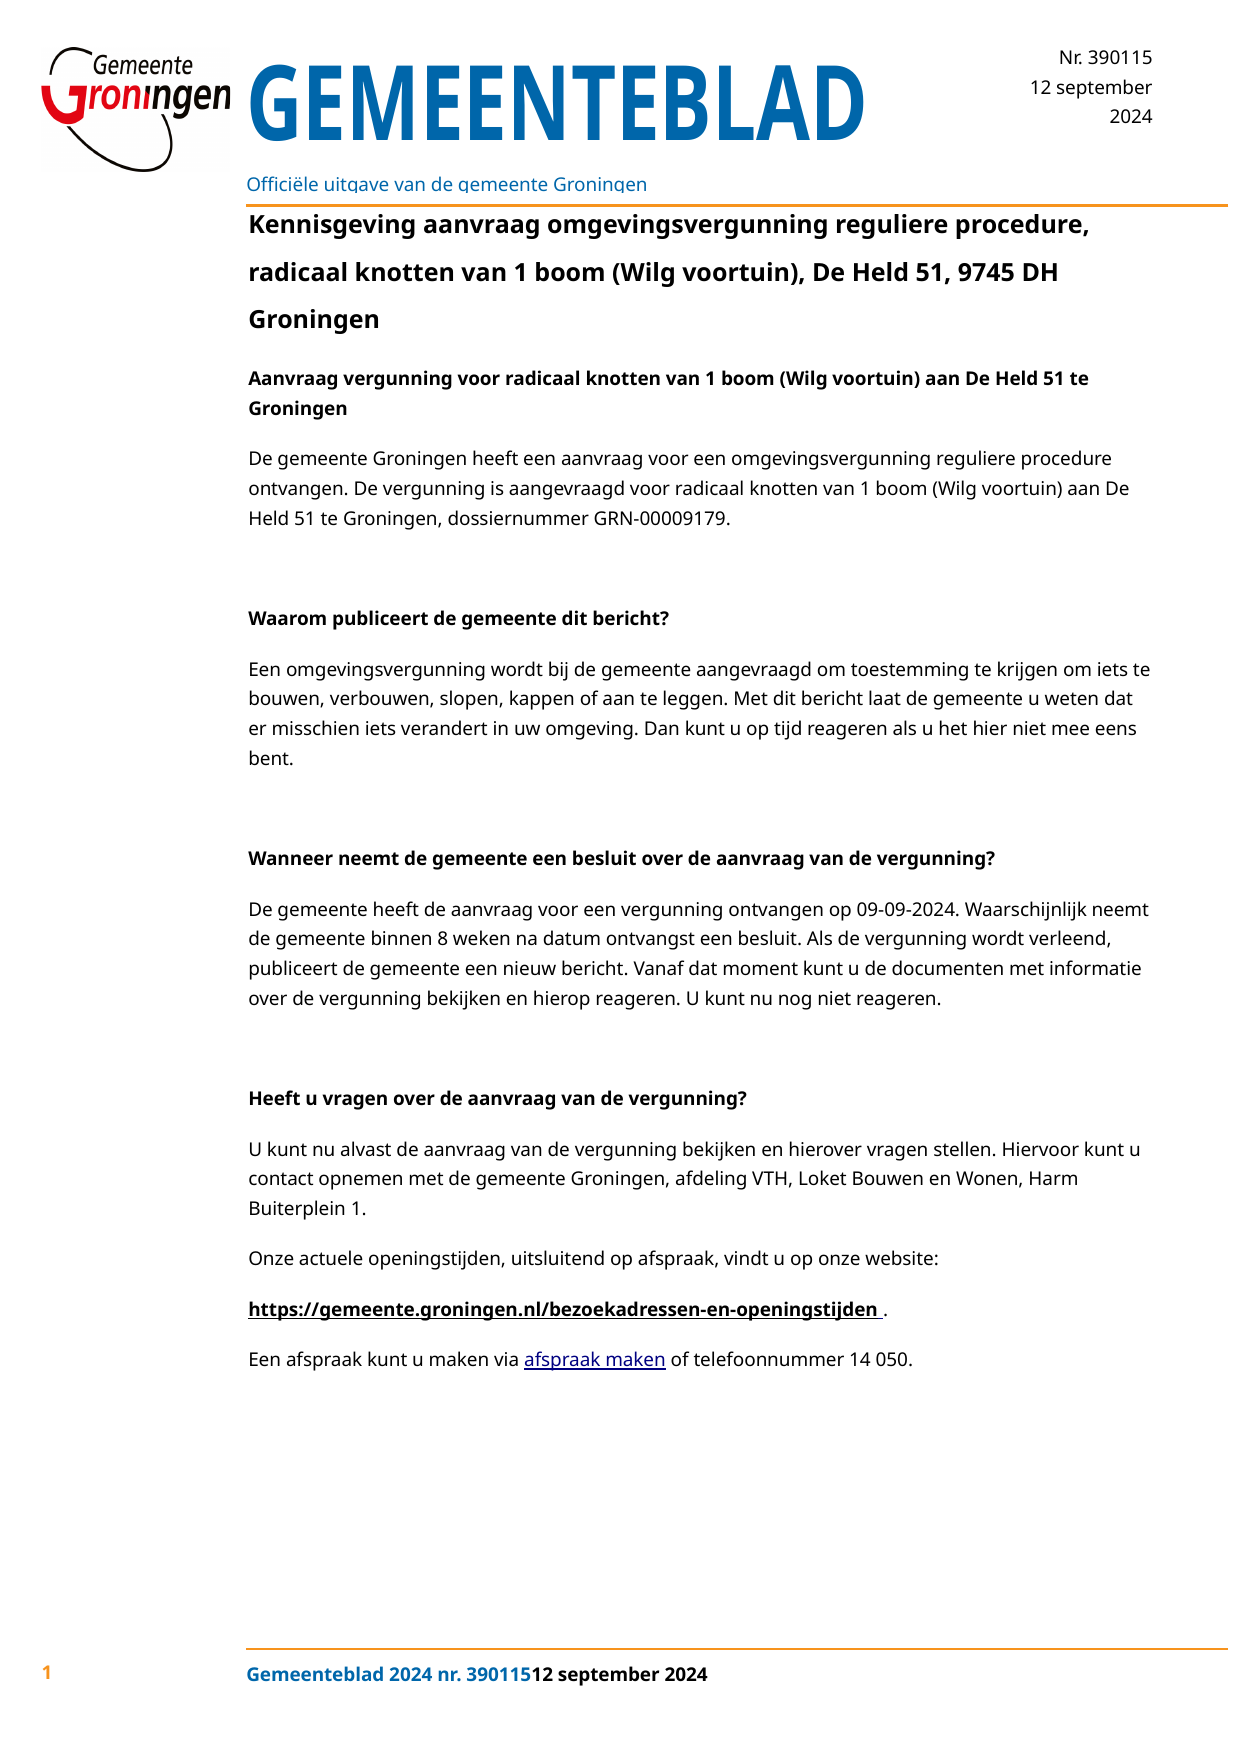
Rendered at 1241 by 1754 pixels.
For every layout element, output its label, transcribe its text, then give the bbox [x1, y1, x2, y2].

text Wanneer neemt de gemeente een besluit over de aanvraag van de vergunning? [248, 846, 1152, 871]
text Heeft u vragen over de aanvraag van de vergunning? [248, 1086, 1152, 1111]
text De gemeente heeft de aanvraag voor een vergunning ontvangen op 09-09-2024. Waarschijnlijk neemt de gemeente binnen 8 weken na datum ontvangst een besluit. Als de vergunning wordt verleend, publiceert de gemeente een nieuw bericht. Vanaf dat moment kunt u de documenten met informatie over de vergunning bekijken en hierop reageren. U kunt nu nog niet reageren. [248, 896, 1152, 1010]
text De gemeente Groningen heeft een aanvraag voor een omgevingsvergunning reguliere procedure ontvangen. De vergunning is aangevraagd voor radicaal knotten van 1 boom (Wilg voortuin) aan De Held 51 te Groningen, dossiernummer GRN-00009179. [248, 446, 1152, 530]
text Een afspraak kunt u maken via afspraak maken of telefoonnummer 14 050. [248, 1346, 1152, 1372]
text U kunt nu alvast de aanvraag van de vergunning bekijken en hierover vragen stellen. Hiervoor kunt u contact opnemen met de gemeente Groningen, afdeling VTH, Loket Bouwen en Wonen, Harm Buiterplein 1. [248, 1136, 1152, 1221]
text Onze actuele openingstijden, uitsluitend op afspraak, vindt u op onze website: [248, 1246, 1152, 1271]
text Aanvraag vergunning voor radicaal knotten van 1 boom (Wilg voortuin) aan De Held 51 te Groningen [248, 366, 1152, 421]
text Waarom publiceert de gemeente dit bericht? [248, 606, 1152, 631]
picture [41, 47, 231, 172]
text Een omgevingsvergunning wordt bij de gemeente aangevraagd om toestemming te krijgen om iets te bouwen, verbouwen, slopen, kappen of aan te leggen. Met dit bericht laat de gemeente u weten dat er misschien iets verandert in uw omgeving. Dan kunt u op tijd reageren als u het hier niet mee eens bent. [248, 656, 1152, 770]
text Kennisgeving aanvraag omgevingsvergunning reguliere procedure, radicaal knotten van 1 boom (Wilg voortuin), De Held 51, 9745 DH Groningen [248, 207, 1152, 336]
text https://gemeente.groningen.nl/bezoekadressen-en-openingstijden . [248, 1296, 1152, 1322]
